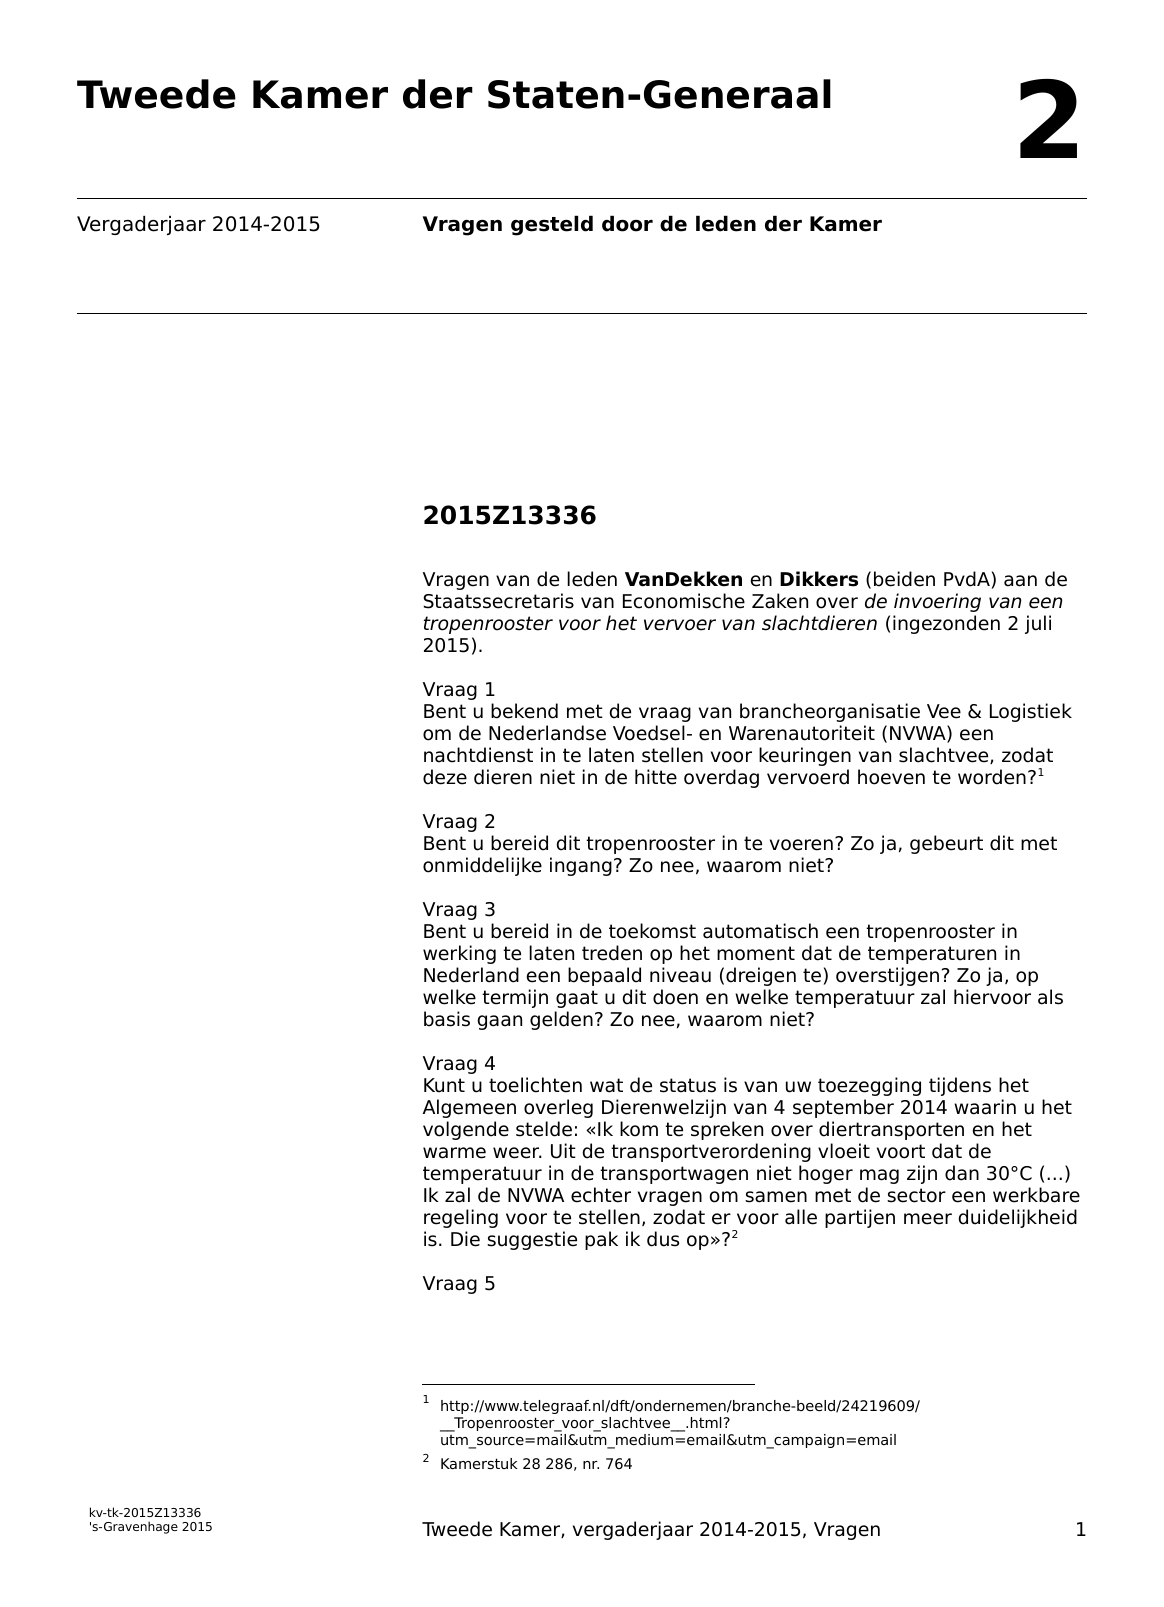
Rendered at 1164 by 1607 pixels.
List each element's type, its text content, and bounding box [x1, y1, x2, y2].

text 's-Gravenhage 2015 [88, 1520, 323, 1534]
text Bent u bereid in de toekomst automatisch een tropenrooster in werking te laten treden op het moment dat de temperaturen in Nederland een bepaald niveau (dreigen te) overstijgen? Zo ja, op welke termijn gaat u dit doen en welke temperatuur zal hiervoor als basis gaan gelden? Zo nee, waarom niet? [422, 921, 1087, 1031]
table_header Tweede Kamer der Staten-Generaal [77, 59, 886, 198]
text http://www.telegraaf.nl/dft/ondernemen/branche-beeld/24219609/__Tropenrooster_voor_slachtvee__.html?utm_source=mail&utm_medium=email&utm_campaign=email [422, 1393, 1087, 1449]
text Vraag 2 [422, 811, 1087, 833]
text 2015Z13336 [422, 501, 1087, 531]
table_cell Vergaderjaar 2014-2015 [77, 199, 422, 313]
text Bent u bekend met de vraag van brancheorganisatie Vee & Logistiek om de Nederlandse Voedsel- en Warenautoriteit (NVWA) een nachtdienst in te laten stellen voor keuringen van slachtvee, zodat deze dieren niet in de hitte overdag vervoerd hoeven te worden? [422, 701, 1087, 789]
text Kamerstuk 28 286, nr. 764 [422, 1452, 1087, 1474]
table_cell Vragen gesteld door de leden der Kamer [422, 199, 1087, 313]
text Vraag 3 [422, 899, 1087, 921]
text Bent u bereid dit tropenrooster in te voeren? Zo ja, gebeurt dit met onmiddelijke ingang? Zo nee, waarom niet? [422, 833, 1087, 877]
text Vraag 5 [422, 1273, 1087, 1295]
text Vraag 1 [422, 679, 1087, 701]
text Vragen van de leden VanDekken en Dikkers (beiden PvdA) aan de Staatssecretaris van Economische Zaken over de invoering van een tropenrooster voor het vervoer van slachtdieren (ingezonden 2 juli 2015). [422, 569, 1087, 657]
text kv-tk-2015Z13336 [88, 1506, 323, 1520]
text Vraag 4 [422, 1053, 1087, 1075]
table_header 2 [886, 59, 1087, 198]
text Kunt u toelichten wat de status is van uw toezegging tijdens het Algemeen overleg Dierenwelzijn van 4 september 2014 waarin u het volgende stelde: «Ik kom te spreken over diertransporten en het warme weer. Uit de transportverordening vloeit voort dat de temperatuur in de transportwagen niet hoger mag zijn dan 30°C (...) Ik zal de NVWA echter vragen om samen met de sector een werkbare regeling voor te stellen, zodat er voor alle partijen meer duidelijkheid is. Die suggestie pak ik dus op»? [422, 1075, 1087, 1251]
